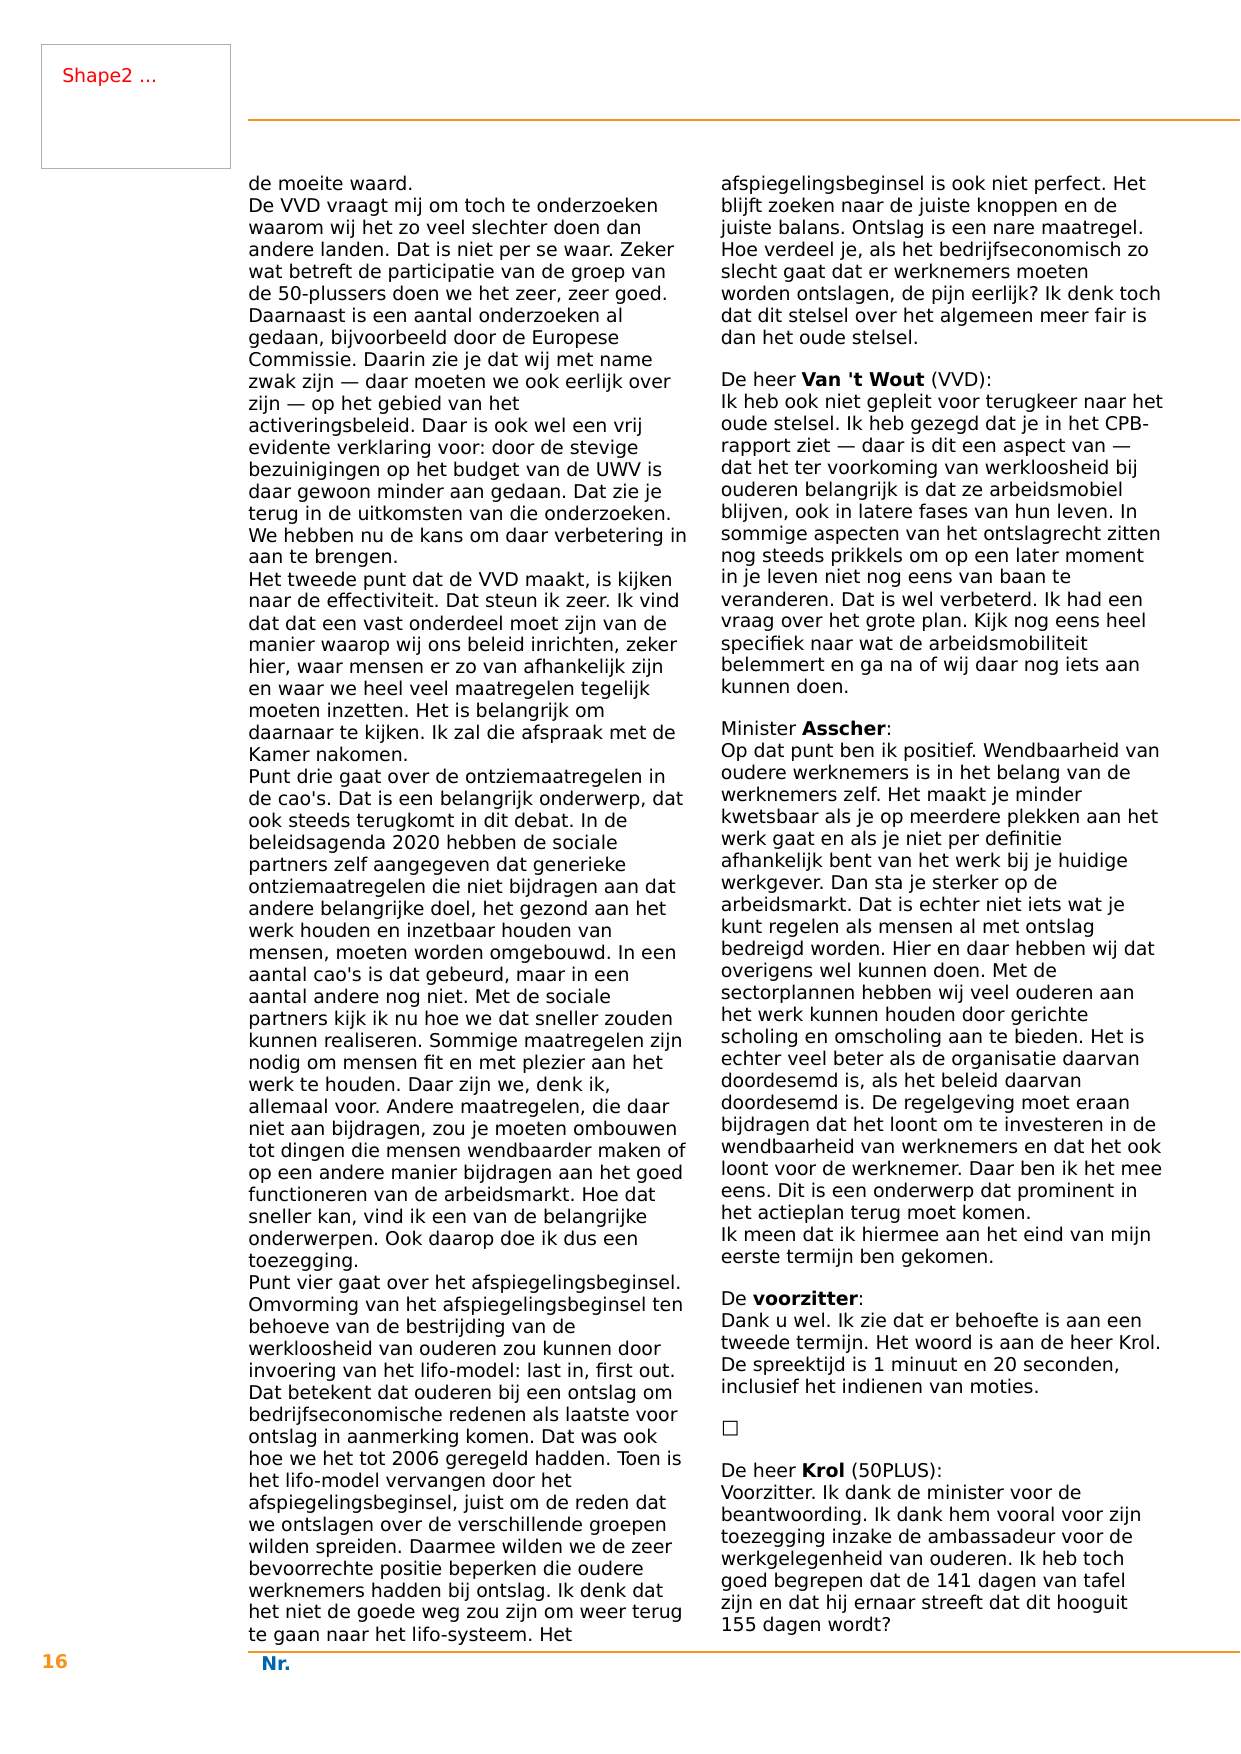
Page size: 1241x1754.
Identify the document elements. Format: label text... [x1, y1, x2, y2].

text Punt vier gaat over het afspiegelingsbeginsel. Omvorming van het afspiegelingsbeginsel ten behoeve van de bestrijding van de werkloosheid van ouderen zou kunnen door invoering van het lifo-model: last in, first out. Dat betekent dat ouderen bij een ontslag om bedrijfseconomische redenen als laatste voor ontslag in aanmerking komen. Dat was ook hoe we het tot 2006 geregeld hadden. Toen is het lifo-model vervangen door het afspiegelingsbeginsel, juist om de reden dat we ontslagen over de verschillende groepen wilden spreiden. Daarmee wilden we de zeer bevoorrechte positie beperken die oudere werknemers hadden bij ontslag. Ik denk dat het niet de goede weg zou zijn om weer terug te gaan naar het lifo-systeem. Het [248, 1272, 691, 1645]
text Voorzitter. Ik dank de minister voor de beantwoording. Ik dank hem vooral voor zijn toezegging inzake de ambassadeur voor de werkgelegenheid van ouderen. Ik heb toch goed begrepen dat de 141 dagen van tafel zijn en dat hij ernaar streeft dat dit hooguit 155 dagen wordt? [721, 1482, 1163, 1636]
text Ik meen dat ik hiermee aan het eind van mijn eerste termijn ben gekomen. [721, 1224, 1163, 1268]
text Dank u wel. Ik zie dat er behoefte is aan een tweede termijn. Het woord is aan de heer Krol. De spreektijd is 1 minuut en 20 seconden, inclusief het indienen van moties. [721, 1310, 1163, 1398]
text De voorzitter: [721, 1288, 1163, 1310]
text De heer Krol (50PLUS): [721, 1460, 1163, 1482]
text ⬜ [721, 1418, 1163, 1440]
text afspiegelingsbeginsel is ook niet perfect. Het blijft zoeken naar de juiste knoppen en de juiste balans. Ontslag is een nare maatregel. Hoe verdeel je, als het bedrijfseconomisch zo slecht gaat dat er werknemers moeten worden ontslagen, de pijn eerlijk? Ik denk toch dat dit stelsel over het algemeen meer fair is dan het oude stelsel. [721, 173, 1163, 349]
text Het tweede punt dat de VVD maakt, is kijken naar de effectiviteit. Dat steun ik zeer. Ik vind dat dat een vast onderdeel moet zijn van de manier waarop wij ons beleid inrichten, zeker hier, waar mensen er zo van afhankelijk zijn en waar we heel veel maatregelen tegelijk moeten inzetten. Het is belangrijk om daarnaar te kijken. Ik zal die afspraak met de Kamer nakomen. [248, 568, 691, 766]
text De VVD vraagt mij om toch te onderzoeken waarom wij het zo veel slechter doen dan andere landen. Dat is niet per se waar. Zeker wat betreft de participatie van de groep van de 50-plussers doen we het zeer, zeer goed. Daarnaast is een aantal onderzoeken al gedaan, bijvoorbeeld door de Europese Commissie. Daarin zie je dat wij met name zwak zijn — daar moeten we ook eerlijk over zijn — op het gebied van het activeringsbeleid. Daar is ook wel een vrij evidente verklaring voor: door de stevige bezuinigingen op het budget van de UWV is daar gewoon minder aan gedaan. Dat zie je terug in de uitkomsten van die onderzoeken. We hebben nu de kans om daar verbetering in aan te brengen. [248, 195, 691, 568]
text Op dat punt ben ik positief. Wendbaarheid van oudere werknemers is in het belang van de werknemers zelf. Het maakt je minder kwetsbaar als je op meerdere plekken aan het werk gaat en als je niet per definitie afhankelijk bent van het werk bij je huidige werkgever. Dan sta je sterker op de arbeidsmarkt. Dat is echter niet iets wat je kunt regelen als mensen al met ontslag bedreigd worden. Hier en daar hebben wij dat overigens wel kunnen doen. Met de sectorplannen hebben wij veel ouderen aan het werk kunnen houden door gerichte scholing en omscholing aan te bieden. Het is echter veel beter als de organisatie daarvan doordesemd is, als het beleid daarvan doordesemd is. De regelgeving moet eraan bijdragen dat het loont om te investeren in de wendbaarheid van werknemers en dat het ook loont voor de werknemer. Daar ben ik het mee eens. Dit is een onderwerp dat prominent in het actieplan terug moet komen. [721, 740, 1163, 1224]
text Minister Asscher: [721, 718, 1163, 740]
text de moeite waard. [248, 173, 691, 195]
text Ik heb ook niet gepleit voor terugkeer naar het oude stelsel. Ik heb gezegd dat je in het CPB-rapport ziet — daar is dit een aspect van — dat het ter voorkoming van werkloosheid bij ouderen belangrijk is dat ze arbeidsmobiel blijven, ook in latere fases van hun leven. In sommige aspecten van het ontslagrecht zitten nog steeds prikkels om op een later moment in je leven niet nog eens van baan te veranderen. Dat is wel verbeterd. Ik had een vraag over het grote plan. Kijk nog eens heel specifiek naar wat de arbeidsmobiliteit belemmert en ga na of wij daar nog iets aan kunnen doen. [721, 391, 1163, 698]
text De heer Van 't Wout (VVD): [721, 369, 1163, 391]
text Punt drie gaat over de ontziemaatregelen in de cao's. Dat is een belangrijk onderwerp, dat ook steeds terugkomt in dit debat. In de beleidsagenda 2020 hebben de sociale partners zelf aangegeven dat generieke ontziemaatregelen die niet bijdragen aan dat andere belangrijke doel, het gezond aan het werk houden en inzetbaar houden van mensen, moeten worden omgebouwd. In een aantal cao's is dat gebeurd, maar in een aantal andere nog niet. Met de sociale partners kijk ik nu hoe we dat sneller zouden kunnen realiseren. Sommige maatregelen zijn nodig om mensen fit en met plezier aan het werk te houden. Daar zijn we, denk ik, allemaal voor. Andere maatregelen, die daar niet aan bijdragen, zou je moeten ombouwen tot dingen die mensen wendbaarder maken of op een andere manier bijdragen aan het goed functioneren van de arbeidsmarkt. Hoe dat sneller kan, vind ik een van de belangrijke onderwerpen. Ook daarop doe ik dus een toezegging. [248, 766, 691, 1272]
